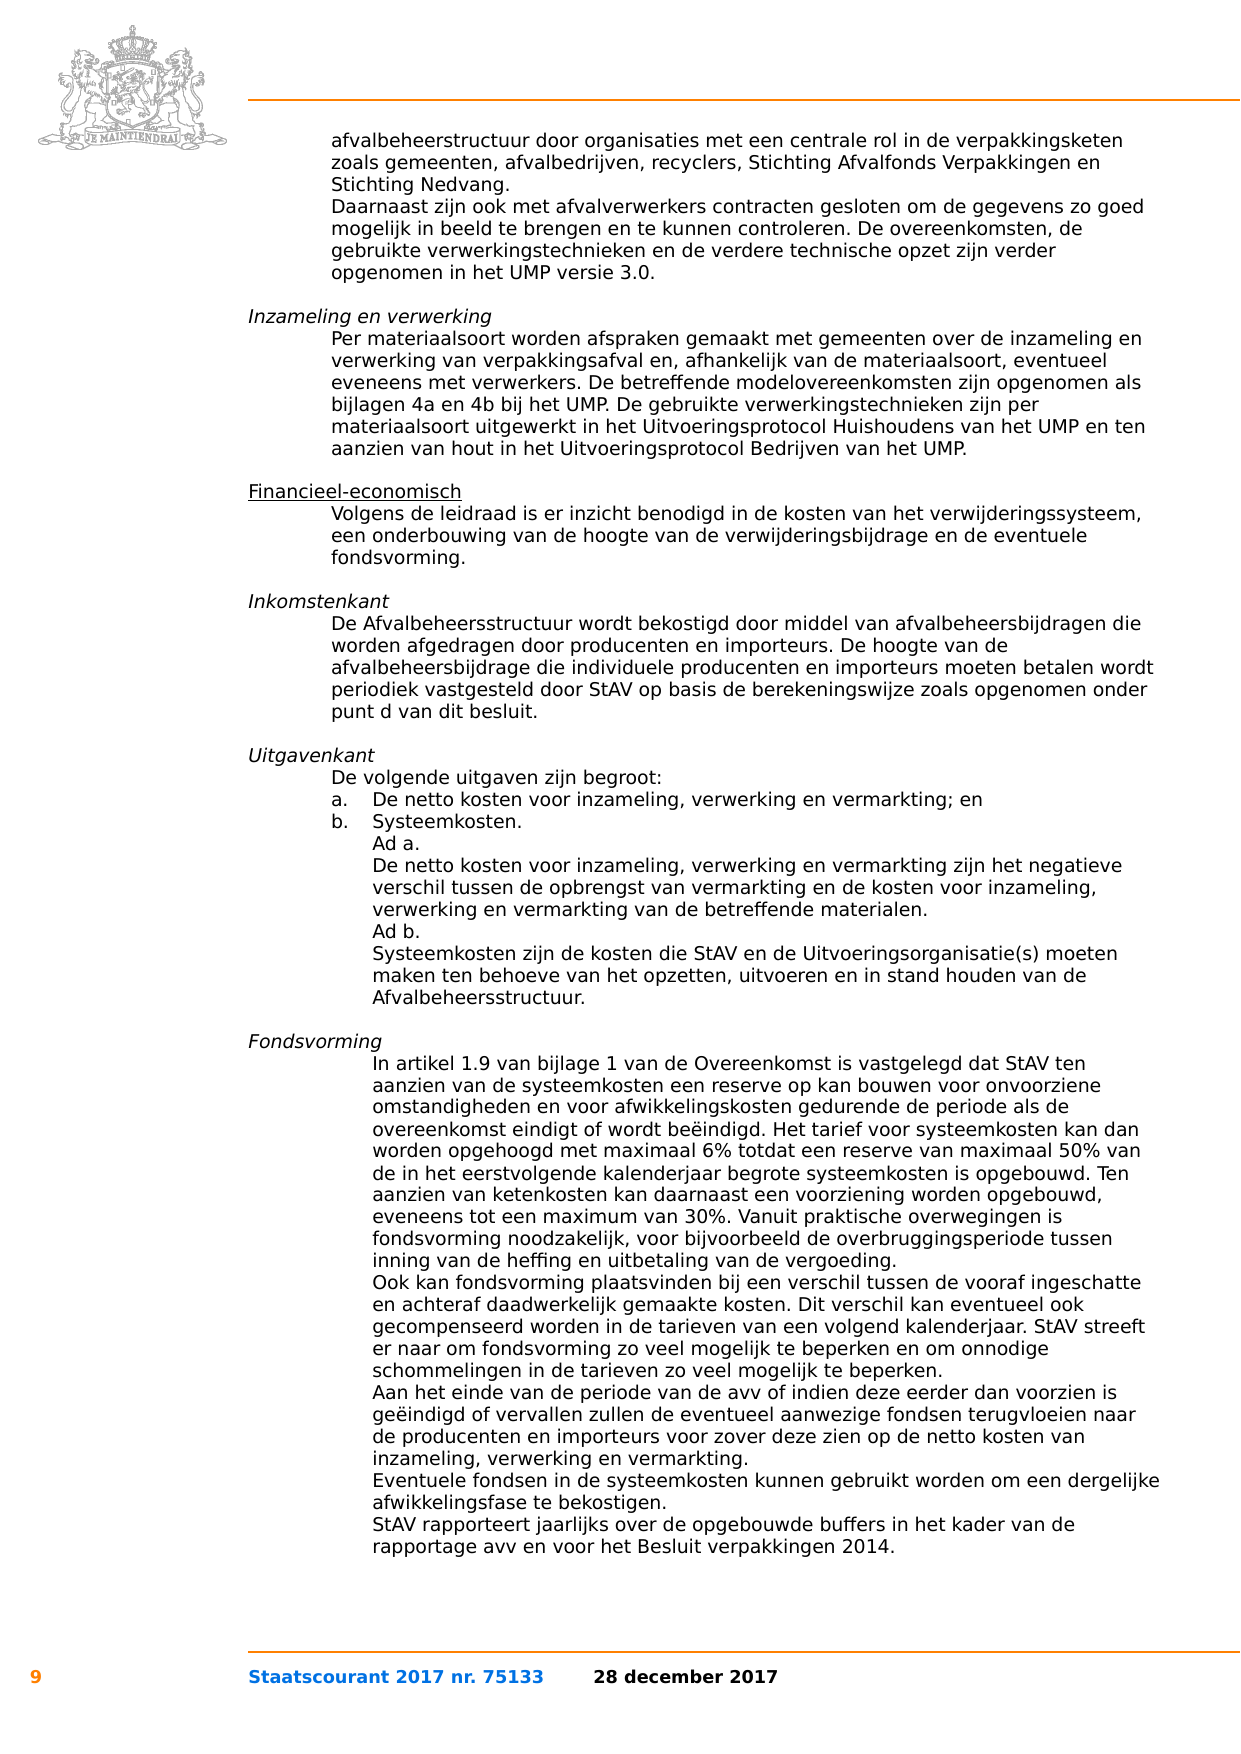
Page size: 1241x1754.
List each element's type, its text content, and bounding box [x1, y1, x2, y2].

subtitle Inzameling en verwerking [248, 306, 1163, 328]
text In artikel 1.9 van bijlage 1 van de Overeenkomst is vastgelegd dat StAV ten aanzien van de systeemkosten een reserve op kan bouwen voor onvoorziene omstandigheden en voor afwikkelingskosten gedurende de periode als de overeenkomst eindigt of wordt beëindigd. Het tarief voor systeemkosten kan dan worden opgehoogd met maximaal 6% totdat een reserve van maximaal 50% van de in het eerstvolgende kalenderjaar begrote systeemkosten is opgebouwd. Ten aanzien van ketenkosten kan daarnaast een voorziening worden opgebouwd, eveneens tot een maximum van 30%. Vanuit praktische overwegingen is fondsvorming noodzakelijk, voor bijvoorbeeld de overbruggingsperiode tussen inning van de heffing en uitbetaling van de vergoeding. [372, 1052, 1163, 1272]
text afvalbeheerstructuur door organisaties met een centrale rol in de verpakkingsketen zoals gemeenten, afvalbedrijven, recyclers, Stichting Afvalfonds Verpakkingen en Stichting Nedvang. [331, 130, 1163, 196]
text Ad b. [372, 921, 1163, 943]
text Volgens de leidraad is er inzicht benodigd in de kosten van het verwijderingssysteem, een onderbouwing van de hoogte van de verwijderingsbijdrage en de eventuele fondsvorming. [331, 503, 1163, 569]
text Eventuele fondsen in de systeemkosten kunnen gebruikt worden om een dergelijke afwikkelingsfase te bekostigen. [372, 1470, 1163, 1514]
picture [38, 25, 227, 150]
text Ook kan fondsvorming plaatsvinden bij een verschil tussen de vooraf ingeschatte en achteraf daadwerkelijk gemaakte kosten. Dit verschil kan eventueel ook gecompenseerd worden in de tarieven van een volgend kalenderjaar. StAV streeft er naar om fondsvorming zo veel mogelijk te beperken en om onnodige schommelingen in de tarieven zo veel mogelijk te beperken. [372, 1272, 1163, 1382]
text Per materiaalsoort worden afspraken gemaakt met gemeenten over de inzameling en verwerking van verpakkingsafval en, afhankelijk van de materiaalsoort, eventueel eveneens met verwerkers. De betreffende modelovereenkomsten zijn opgenomen als bijlagen 4a en 4b bij het UMP. De gebruikte verwerkingstechnieken zijn per materiaalsoort uitgewerkt in het Uitvoeringsprotocol Huishoudens van het UMP en ten aanzien van hout in het Uitvoeringsprotocol Bedrijven van het UMP. [331, 328, 1163, 459]
text a. De netto kosten voor inzameling, verwerking en vermarkting; en [331, 789, 1163, 811]
text De Afvalbeheersstructuur wordt bekostigd door middel van afvalbeheersbijdragen die worden afgedragen door producenten en importeurs. De hoogte van de afvalbeheersbijdrage die individuele producenten en importeurs moeten betalen wordt periodiek vastgesteld door StAV op basis de berekeningswijze zoals opgenomen onder punt d van dit besluit. [331, 613, 1163, 723]
text Daarnaast zijn ook met afvalverwerkers contracten gesloten om de gegevens zo goed mogelijk in beeld te brengen en te kunnen controleren. De overeenkomsten, de gebruikte verwerkingstechnieken en de verdere technische opzet zijn verder opgenomen in het UMP versie 3.0. [331, 196, 1163, 284]
text Aan het einde van de periode van de avv of indien deze eerder dan voorzien is geëindigd of vervallen zullen de eventueel aanwezige fondsen terugvloeien naar de producenten en importeurs voor zover deze zien op de netto kosten van inzameling, verwerking en vermarkting. [372, 1382, 1163, 1470]
text b. Systeemkosten. [331, 811, 1163, 833]
subtitle Inkomstenkant [248, 591, 1163, 613]
subtitle Fondsvorming [248, 1031, 1163, 1052]
subtitle Financieel-economisch [248, 481, 1163, 503]
text Ad a. [372, 833, 1163, 855]
text Systeemkosten zijn de kosten die StAV en de Uitvoeringsorganisatie(s) moeten maken ten behoeve van het opzetten, uitvoeren en in stand houden van de Afvalbeheersstructuur. [372, 943, 1163, 1009]
text StAV rapporteert jaarlijks over de opgebouwde buffers in het kader van de rapportage avv en voor het Besluit verpakkingen 2014. [372, 1514, 1163, 1558]
subtitle Uitgavenkant [248, 745, 1163, 767]
text De volgende uitgaven zijn begroot: [331, 767, 1163, 789]
text De netto kosten voor inzameling, verwerking en vermarkting zijn het negatieve verschil tussen de opbrengst van vermarkting en de kosten voor inzameling, verwerking en vermarkting van de betreffende materialen. [372, 855, 1163, 921]
